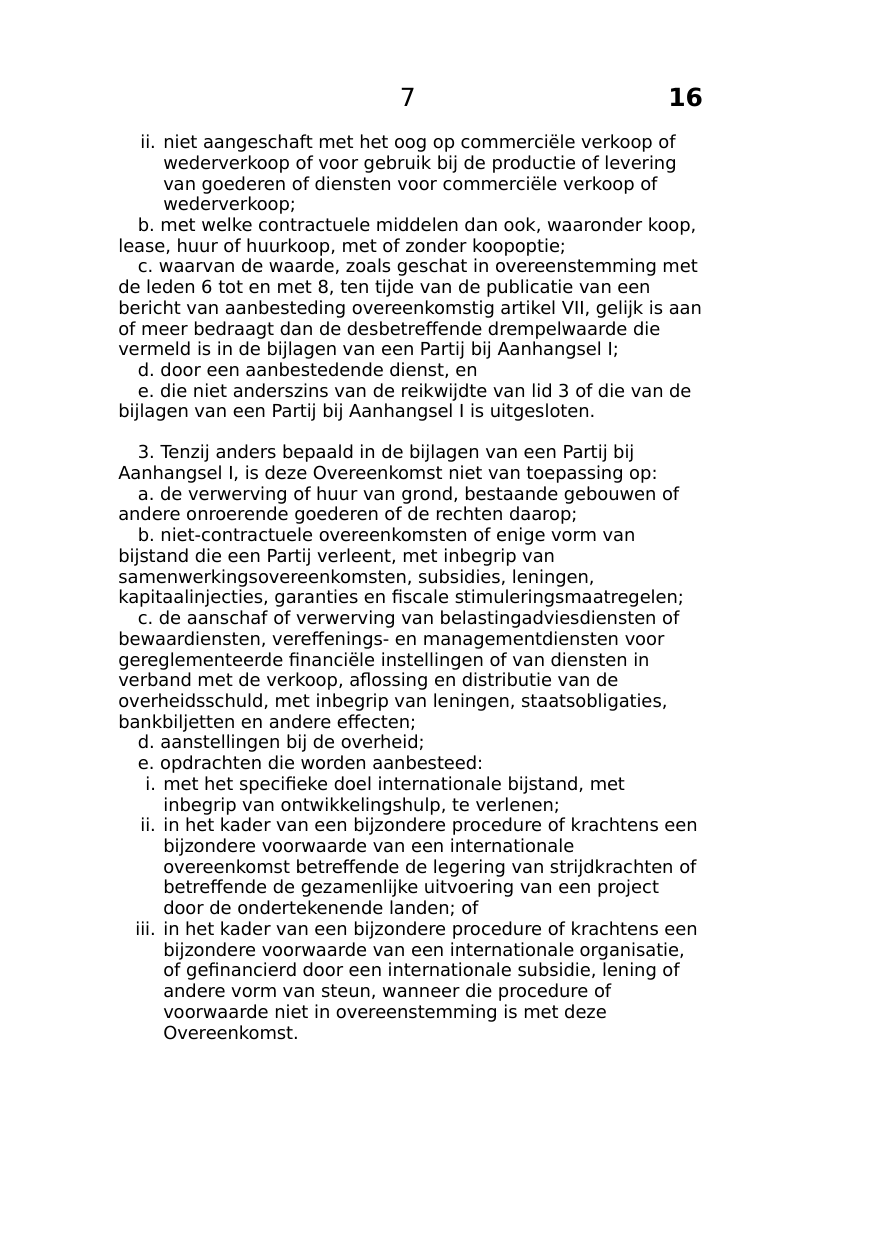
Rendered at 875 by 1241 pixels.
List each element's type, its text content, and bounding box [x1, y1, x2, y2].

text b. met welke contractuele middelen dan ook, waaronder koop, lease, huur of huurkoop, met of zonder koopoptie; [118, 215, 703, 256]
text e. opdrachten die worden aanbesteed: [118, 753, 703, 774]
text d. aanstellingen bij de overheid; [118, 732, 703, 753]
text i. met het specifieke doel internationale bijstand, met inbegrip van ontwikkelingshulp, te verlenen; [118, 774, 703, 815]
text iii. in het kader van een bijzondere procedure of krachtens een bijzondere voorwaarde van een internationale organisatie, of gefinancierd door een internationale subsidie, lening of andere vorm van steun, wanneer die procedure of voorwaarde niet in overeenstemming is met deze Overeenkomst. [118, 919, 703, 1043]
text c. waarvan de waarde, zoals geschat in overeenstemming met de leden 6 tot en met 8, ten tijde van de publicatie van een bericht van aanbesteding overeenkomstig artikel VII, gelijk is aan of meer bedraagt dan de desbetreffende drempelwaarde die vermeld is in de bijlagen van een Partij bij Aanhangsel I; [118, 256, 703, 360]
text ii. in het kader van een bijzondere procedure of krachtens een bijzondere voorwaarde van een internationale overeenkomst betreffende de legering van strijdkrachten of betreffende de gezamenlijke uitvoering van een project door de ondertekenende landen; of [118, 815, 703, 919]
text ii. niet aangeschaft met het oog op commerciële verkoop of wederverkoop of voor gebruik bij de productie of levering van goederen of diensten voor commerciële verkoop of wederverkoop; [118, 132, 703, 215]
text a. de verwerving of huur van grond, bestaande gebouwen of andere onroerende goederen of de rechten daarop; [118, 483, 703, 525]
text b. niet-contractuele overeenkomsten of enige vorm van bijstand die een Partij verleent, met inbegrip van samenwerkingsovereenkomsten, subsidies, leningen, kapitaalinjecties, garanties en fiscale stimuleringsmaatregelen; [118, 525, 703, 608]
text d. door een aanbestedende dienst, en [118, 360, 703, 381]
text e. die niet anderszins van de reikwijdte van lid 3 of die van de bijlagen van een Partij bij Aanhangsel I is uitgesloten. [118, 381, 703, 422]
text 3. Tenzij anders bepaald in de bijlagen van een Partij bij Aanhangsel I, is deze Overeenkomst niet van toepassing op: [118, 442, 703, 483]
text c. de aanschaf of verwerving van belastingadviesdiensten of bewaardiensten, vereffenings- en managementdiensten voor gereglementeerde financiële instellingen of van diensten in verband met de verkoop, aflossing en distributie van de overheidsschuld, met inbegrip van leningen, staatsobligaties, bankbiljetten en andere effecten; [118, 608, 703, 732]
